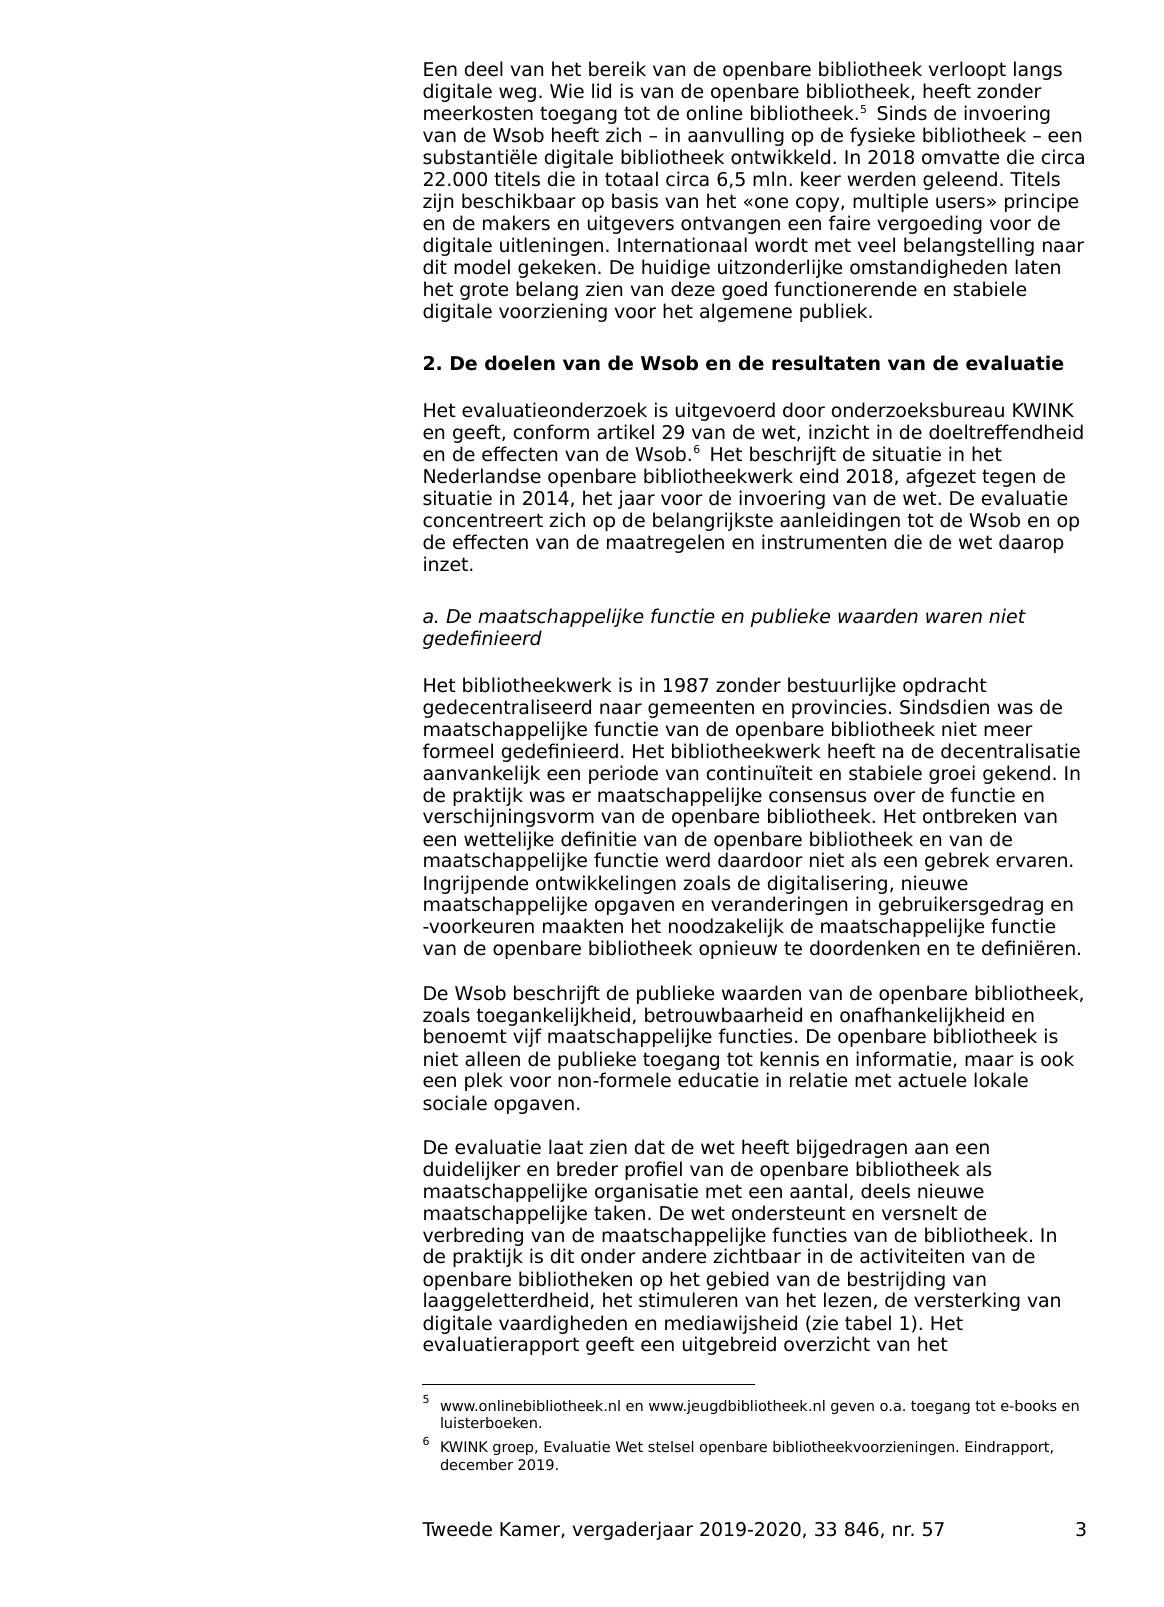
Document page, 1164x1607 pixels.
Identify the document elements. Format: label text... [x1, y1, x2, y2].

text De Wsob beschrijft de publieke waarden van de openbare bibliotheek, zoals toegankelijkheid, betrouwbaarheid en onafhankelijkheid en benoemt vijf maatschappelijke functies. De openbare bibliotheek is niet alleen de publieke toegang tot kennis en informatie, maar is ook een plek voor non-formele educatie in relatie met actuele lokale sociale opgaven. [422, 982, 1087, 1114]
text www.onlinebibliotheek.nl en www.jeugdbibliotheek.nl geven o.a. toegang tot e-books en luisterboeken. [422, 1393, 1087, 1432]
text De evaluatie laat zien dat de wet heeft bijgedragen aan een duidelijker en breder profiel van de openbare bibliotheek als maatschappelijke organisatie met een aantal, deels nieuwe maatschappelijke taken. De wet ondersteunt en versnelt de verbreding van de maatschappelijke functies van de bibliotheek. In de praktijk is dit onder andere zichtbaar in de activiteiten van de openbare bibliotheken op het gebied van de bestrijding van laaggeletterdheid, het stimuleren van het lezen, de versterking van digitale vaardigheden en mediawijsheid (zie tabel 1). Het evaluatierapport geeft een uitgebreid overzicht van het [422, 1137, 1087, 1356]
subtitle a. De maatschappelijke functie en publieke waarden waren niet gedefinieerd [422, 606, 1087, 649]
text Het bibliotheekwerk is in 1987 zonder bestuurlijke opdracht gedecentraliseerd naar gemeenten en provincies. Sindsdien was de maatschappelijke functie van de openbare bibliotheek niet meer formeel gedefinieerd. Het bibliotheekwerk heeft na de decentralisatie aanvankelijk een periode van continuïteit en stabiele groei gekend. In de praktijk was er maatschappelijke consensus over de functie en verschijningsvorm van de openbare bibliotheek. Het ontbreken van een wettelijke definitie van de openbare bibliotheek en van de maatschappelijke functie werd daardoor niet als een gebrek ervaren. Ingrijpende ontwikkelingen zoals de digitalisering, nieuwe maatschappelijke opgaven en veranderingen in gebruikersgedrag en -voorkeuren maakten het noodzakelijk de maatschappelijke functie van de openbare bibliotheek opnieuw te doordenken en te definiëren. [422, 674, 1087, 960]
text KWINK groep, Evaluatie Wet stelsel openbare bibliotheekvoorzieningen. Eindrapport, december 2019. [422, 1435, 1087, 1474]
text Een deel van het bereik van de openbare bibliotheek verloopt langs digitale weg. Wie lid is van de openbare bibliotheek, heeft zonder meerkosten toegang tot de online bibliotheek. Sinds de invoering van de Wsob heeft zich – in aanvulling op de fysieke bibliotheek – een substantiële digitale bibliotheek ontwikkeld. In 2018 omvatte die circa 22.000 titels die in totaal circa 6,5 mln. keer werden geleend. Titels zijn beschikbaar op basis van het «one copy, multiple users» principe en de makers en uitgevers ontvangen een faire vergoeding voor de digitale uitleningen. Internationaal wordt met veel belangstelling naar dit model gekeken. De huidige uitzonderlijke omstandigheden laten het grote belang zien van deze goed functionerende en stabiele digitale voorziening voor het algemene publiek. [422, 59, 1087, 323]
text Het evaluatieonderzoek is uitgevoerd door onderzoeksbureau KWINK en geeft, conform artikel 29 van de wet, inzicht in de doeltreffendheid en de effecten van de Wsob. Het beschrijft de situatie in het Nederlandse openbare bibliotheekwerk eind 2018, afgezet tegen de situatie in 2014, het jaar voor de invoering van de wet. De evaluatie concentreert zich op de belangrijkste aanleidingen tot de Wsob en op de effecten van de maatregelen en instrumenten die de wet daarop inzet. [422, 400, 1087, 576]
subtitle 2. De doelen van de Wsob en de resultaten van de evaluatie [422, 353, 1087, 375]
